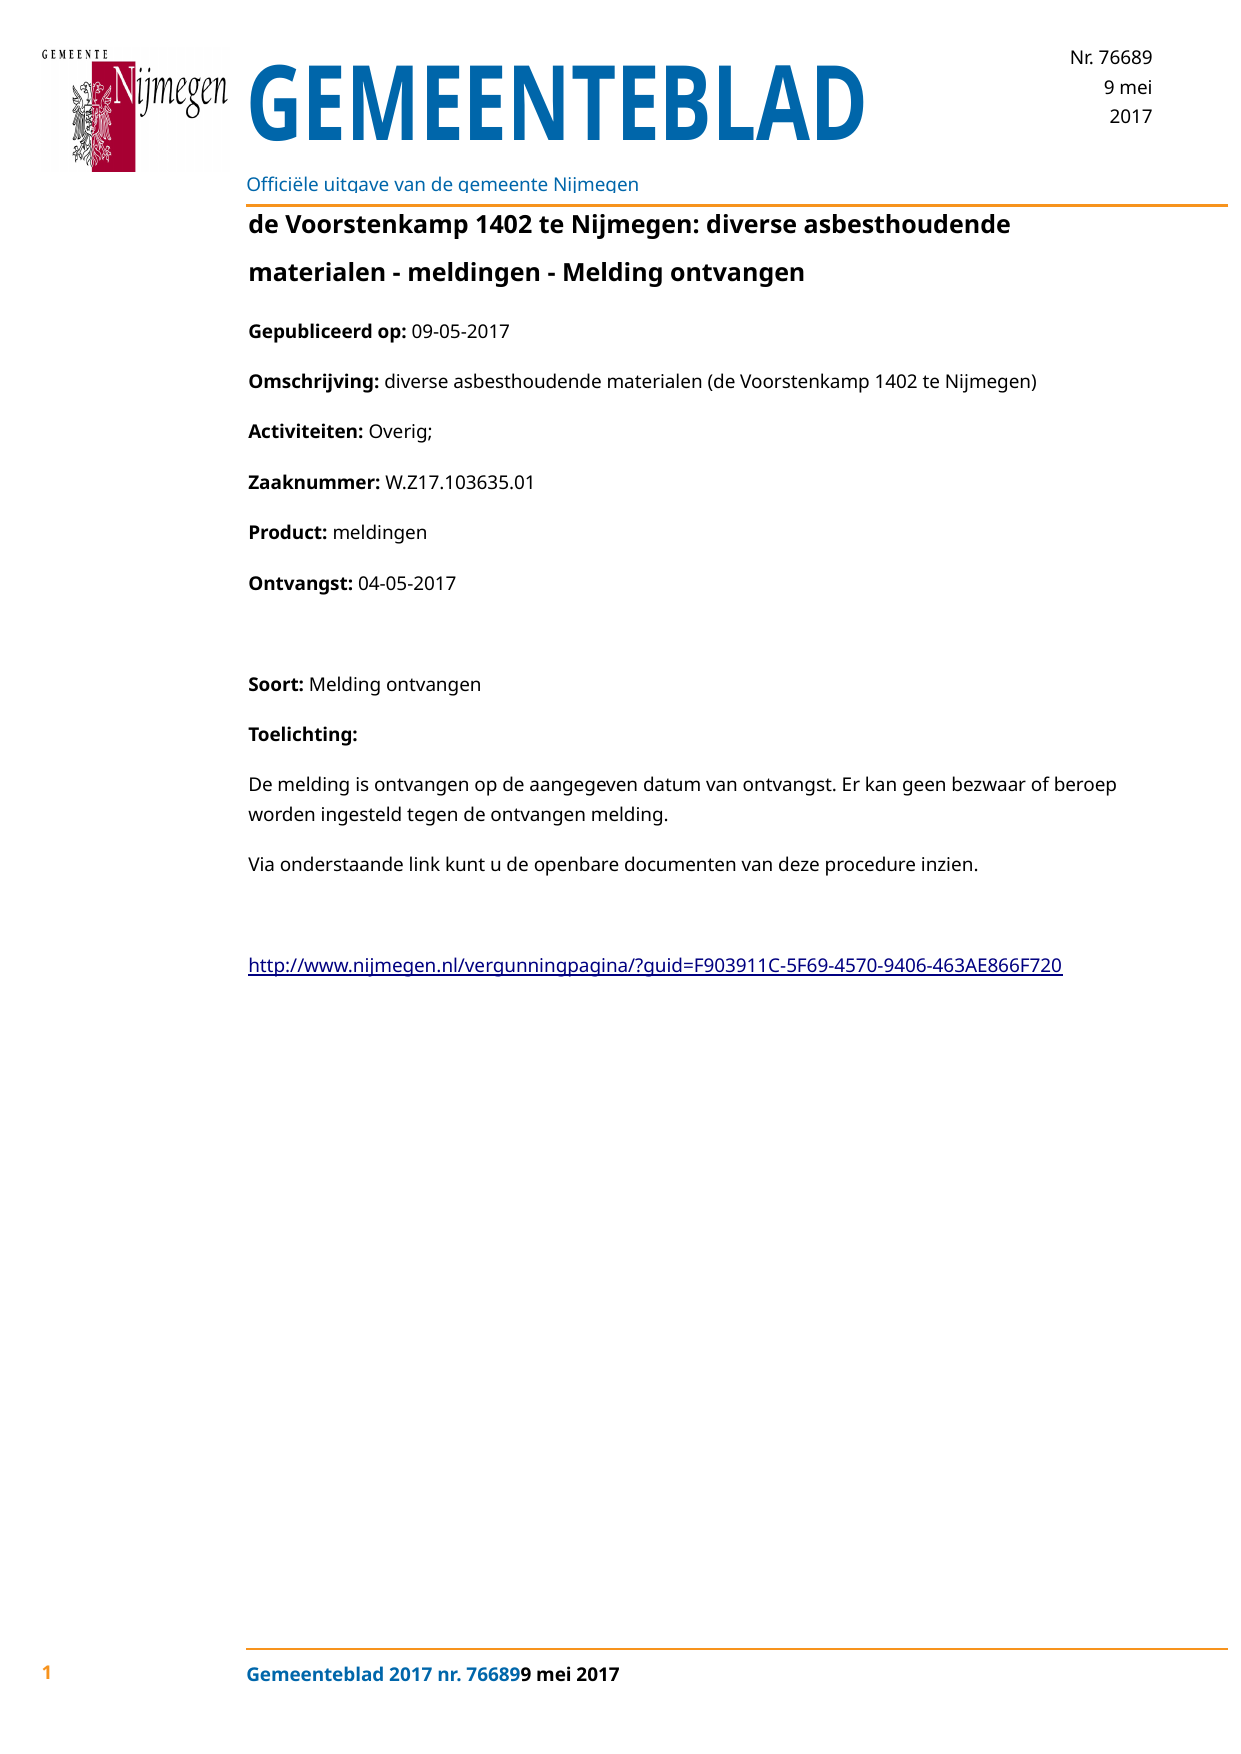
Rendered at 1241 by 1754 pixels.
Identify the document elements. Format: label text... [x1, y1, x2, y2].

text Toelichting: [248, 721, 1152, 747]
text Soort: Melding ontvangen [248, 671, 1152, 697]
text de Voorstenkamp 1402 te Nijmegen: diverse asbesthoudende materialen - meldingen - Melding ontvangen [248, 207, 1152, 288]
text Ontvangst: 04-05-2017 [248, 570, 1152, 596]
text Zaaknummer: W.Z17.103635.01 [248, 469, 1152, 495]
picture [41, 47, 231, 172]
text Activiteiten: Overig; [248, 419, 1152, 444]
text Product: meldingen [248, 519, 1152, 545]
text http://www.nijmegen.nl/vergunningpagina/?guid=F903911C-5F69-4570-9406-463AE866F720 [248, 952, 1152, 978]
text Via onderstaande link kunt u de openbare documenten van deze procedure inzien. [248, 852, 1152, 877]
text Omschrijving: diverse asbesthoudende materialen (de Voorstenkamp 1402 te Nijmegen) [248, 368, 1152, 394]
text Gepubliceerd op: 09-05-2017 [248, 318, 1152, 344]
text De melding is ontvangen op de aangegeven datum van ontvangst. Er kan geen bezwaar of beroep worden ingesteld tegen de ontvangen melding. [248, 772, 1152, 827]
